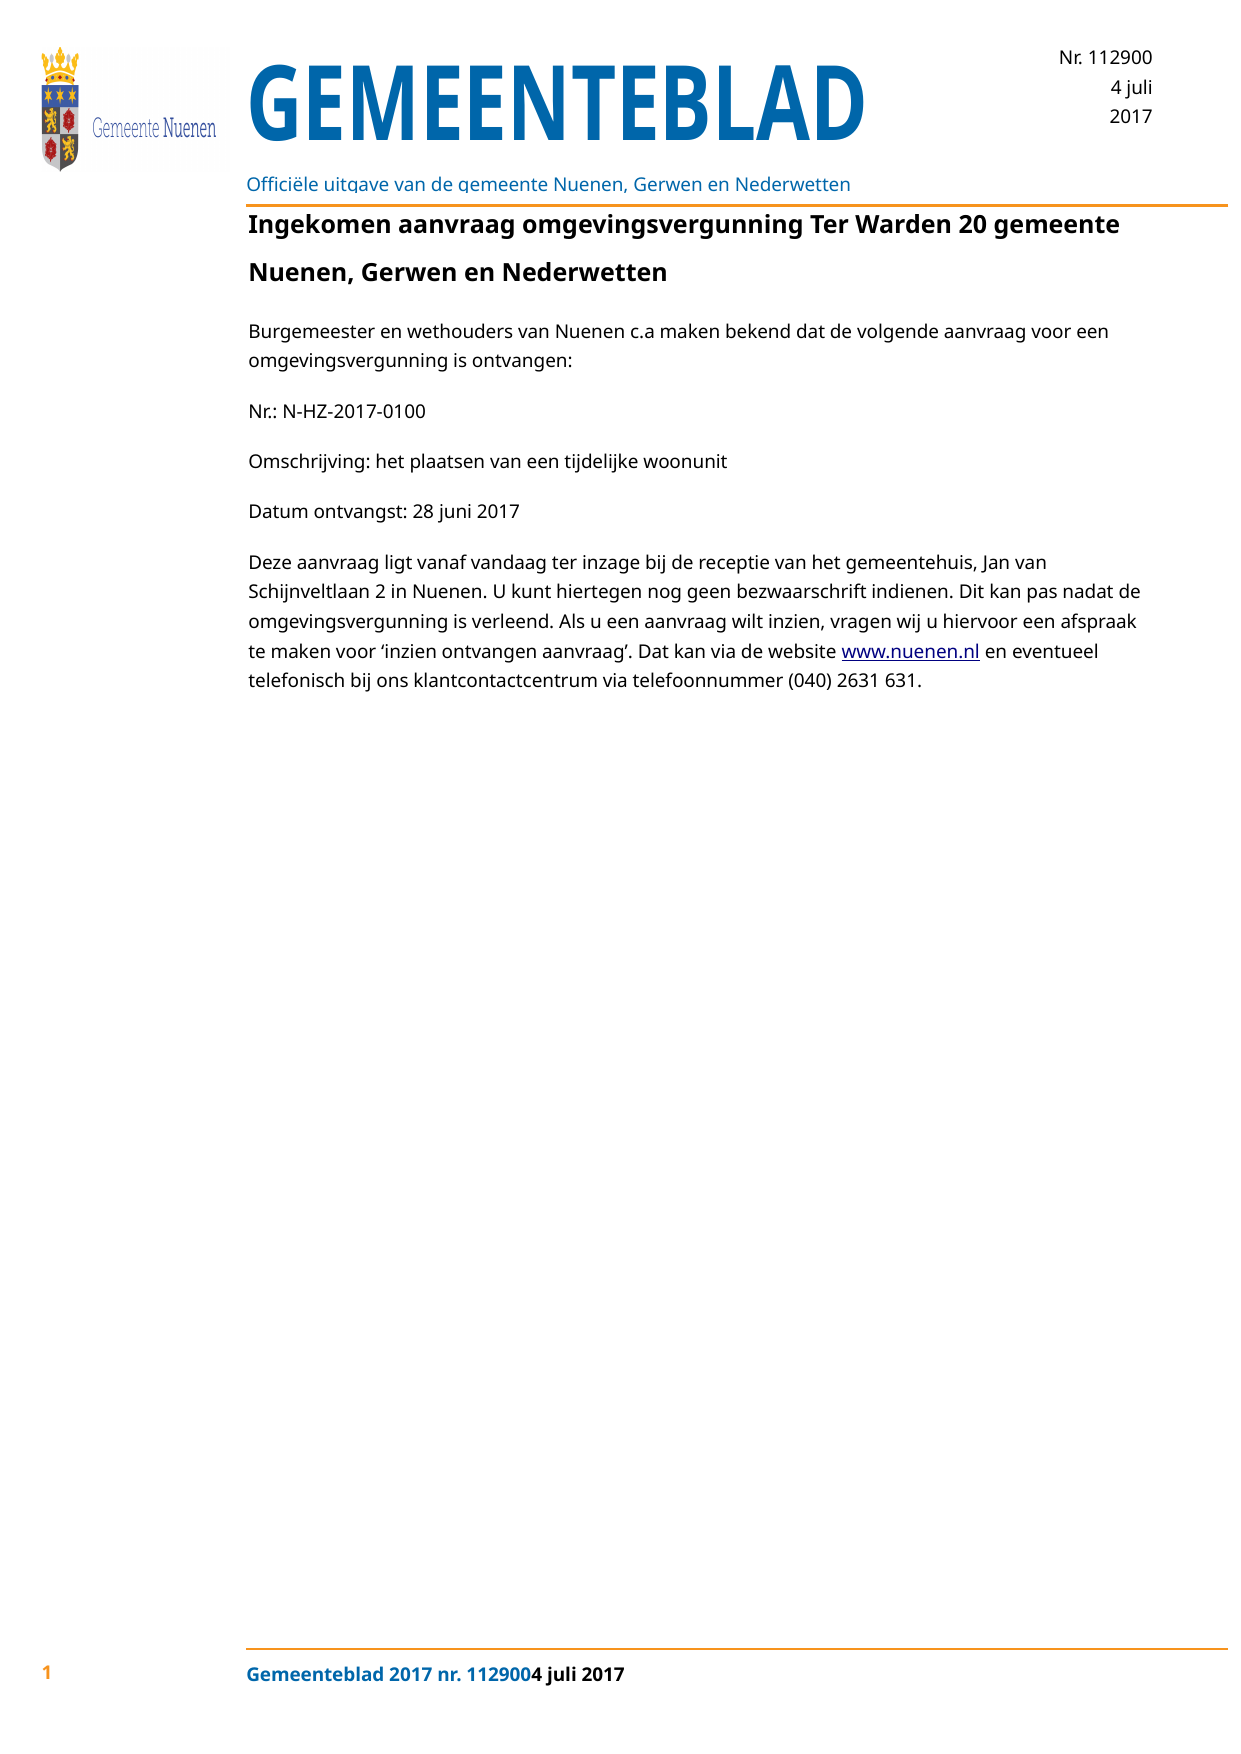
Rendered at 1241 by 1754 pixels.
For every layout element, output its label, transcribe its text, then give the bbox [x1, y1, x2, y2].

text Ingekomen aanvraag omgevingsvergunning Ter Warden 20 gemeente Nuenen, Gerwen en Nederwetten [248, 207, 1152, 288]
text Deze aanvraag ligt vanaf vandaag ter inzage bij de receptie van het gemeentehuis, Jan van Schijnveltlaan 2 in Nuenen. U kunt hiertegen nog geen bezwaarschrift indienen. Dit kan pas nadat de omgevingsvergunning is verleend. Als u een aanvraag wilt inzien, vragen wij u hiervoor een afspraak te maken voor ‘inzien ontvangen aanvraag’. Dat kan via de website www.nuenen.nl en eventueel telefonisch bij ons klantcontactcentrum via telefoonnummer (040) 2631 631. [248, 549, 1152, 693]
text Burgemeester en wethouders van Nuenen c.a maken bekend dat de volgende aanvraag voor een omgevingsvergunning is ontvangen: [248, 318, 1152, 373]
text Omschrijving: het plaatsen van een tijdelijke woonunit [248, 448, 1152, 474]
text Datum ontvangst: 28 juni 2017 [248, 499, 1152, 524]
text Nr.: N-HZ-2017-0100 [248, 398, 1152, 424]
picture [41, 47, 231, 172]
